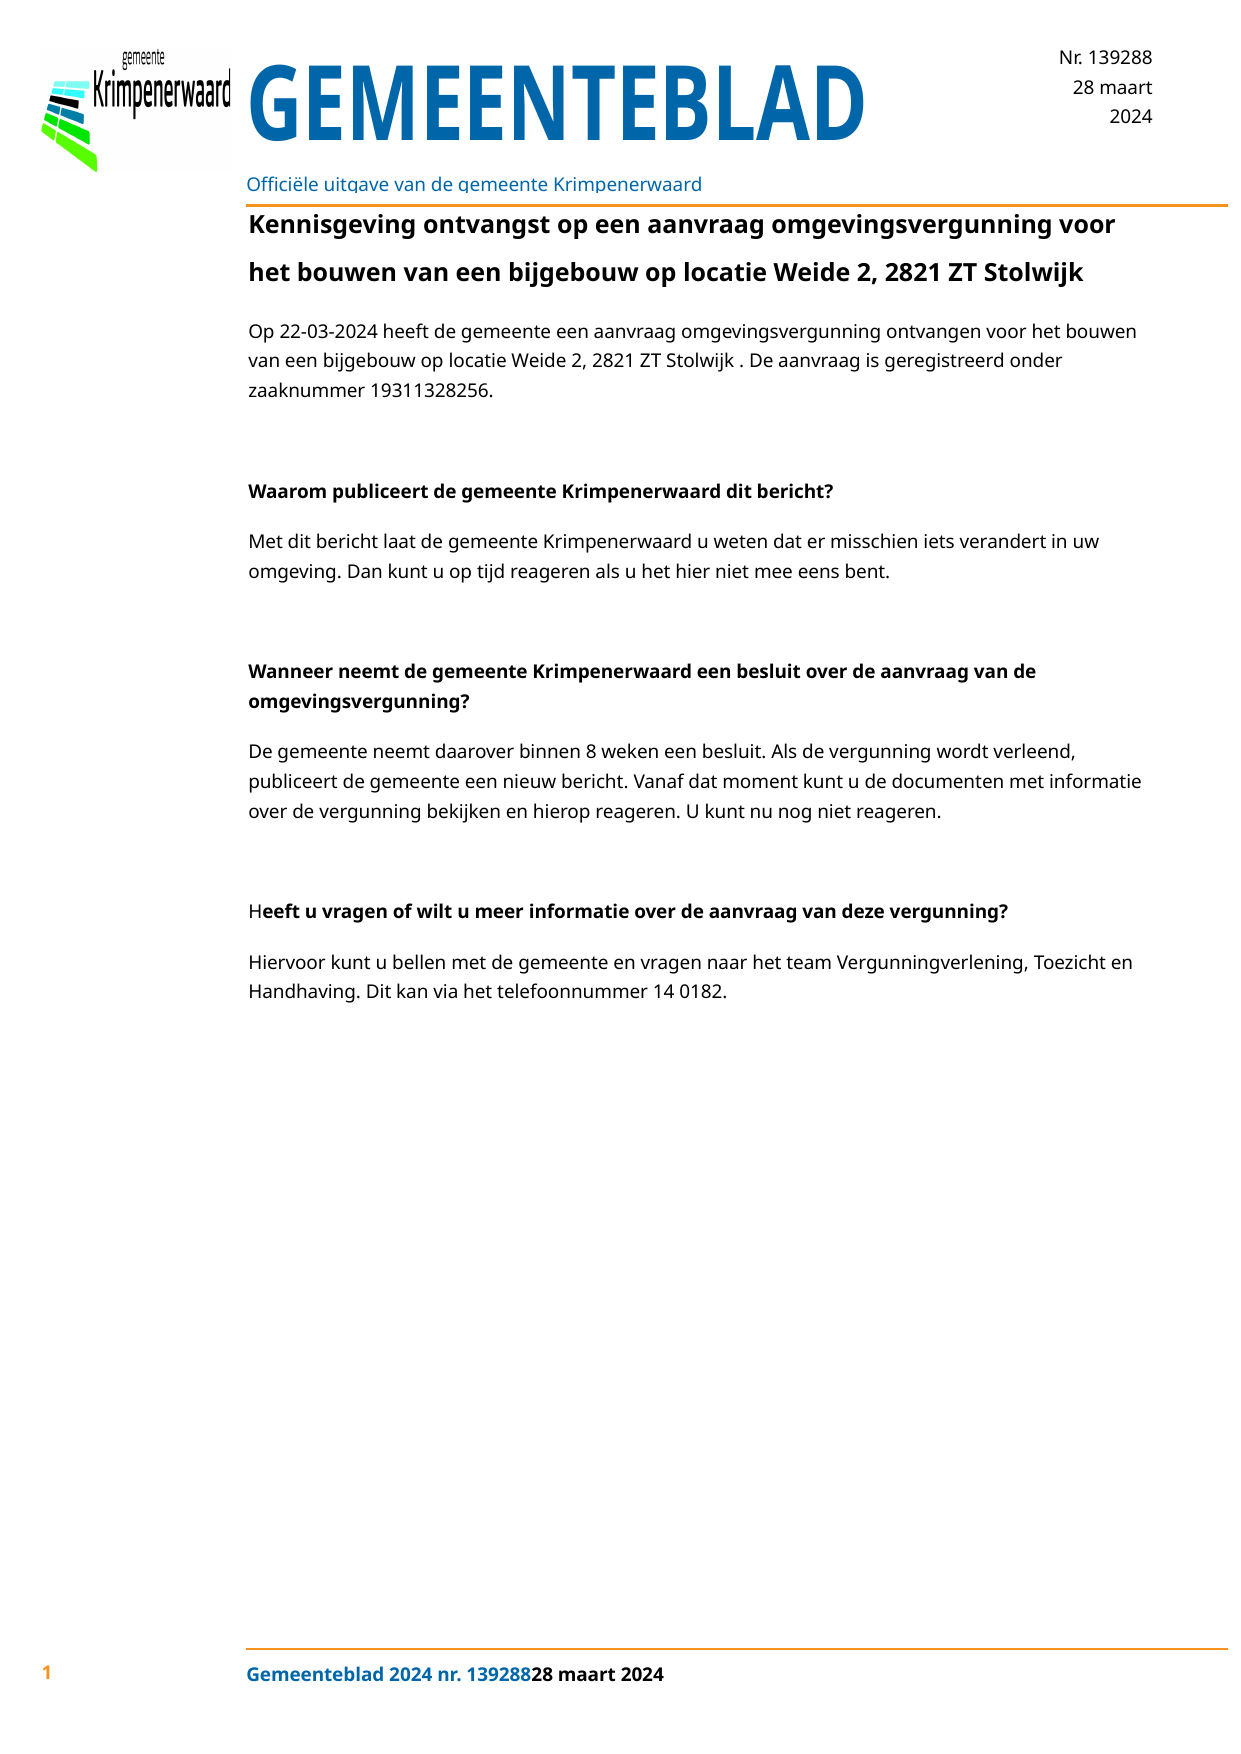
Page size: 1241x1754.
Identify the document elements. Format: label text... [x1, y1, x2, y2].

text Waarom publiceert de gemeente Krimpenerwaard dit bericht? [248, 478, 1152, 504]
text De gemeente neemt daarover binnen 8 weken een besluit. Als de vergunning wordt verleend, publiceert de gemeente een nieuw bericht. Vanaf dat moment kunt u de documenten met informatie over de vergunning bekijken en hierop reageren. U kunt nu nog niet reageren. [248, 739, 1152, 824]
text Hiervoor kunt u bellen met de gemeente en vragen naar het team Vergunningverlening, Toezicht en Handhaving. Dit kan via het telefoonnummer 14 0182. [248, 949, 1152, 1004]
text Heeft u vragen of wilt u meer informatie over de aanvraag van deze vergunning? [248, 899, 1152, 924]
text Wanneer neemt de gemeente Krimpenerwaard een besluit over de aanvraag van de omgevingsvergunning? [248, 659, 1152, 714]
text Met dit bericht laat de gemeente Krimpenerwaard u weten dat er misschien iets verandert in uw omgeving. Dan kunt u op tijd reageren als u het hier niet mee eens bent. [248, 528, 1152, 584]
text Kennisgeving ontvangst op een aanvraag omgevingsvergunning voor het bouwen van een bijgebouw op locatie Weide 2, 2821 ZT Stolwijk [248, 207, 1152, 288]
picture [41, 47, 231, 172]
text Op 22-03-2024 heeft de gemeente een aanvraag omgevingsvergunning ontvangen voor het bouwen van een bijgebouw op locatie Weide 2, 2821 ZT Stolwijk . De aanvraag is geregistreerd onder zaaknummer 19311328256. [248, 318, 1152, 403]
